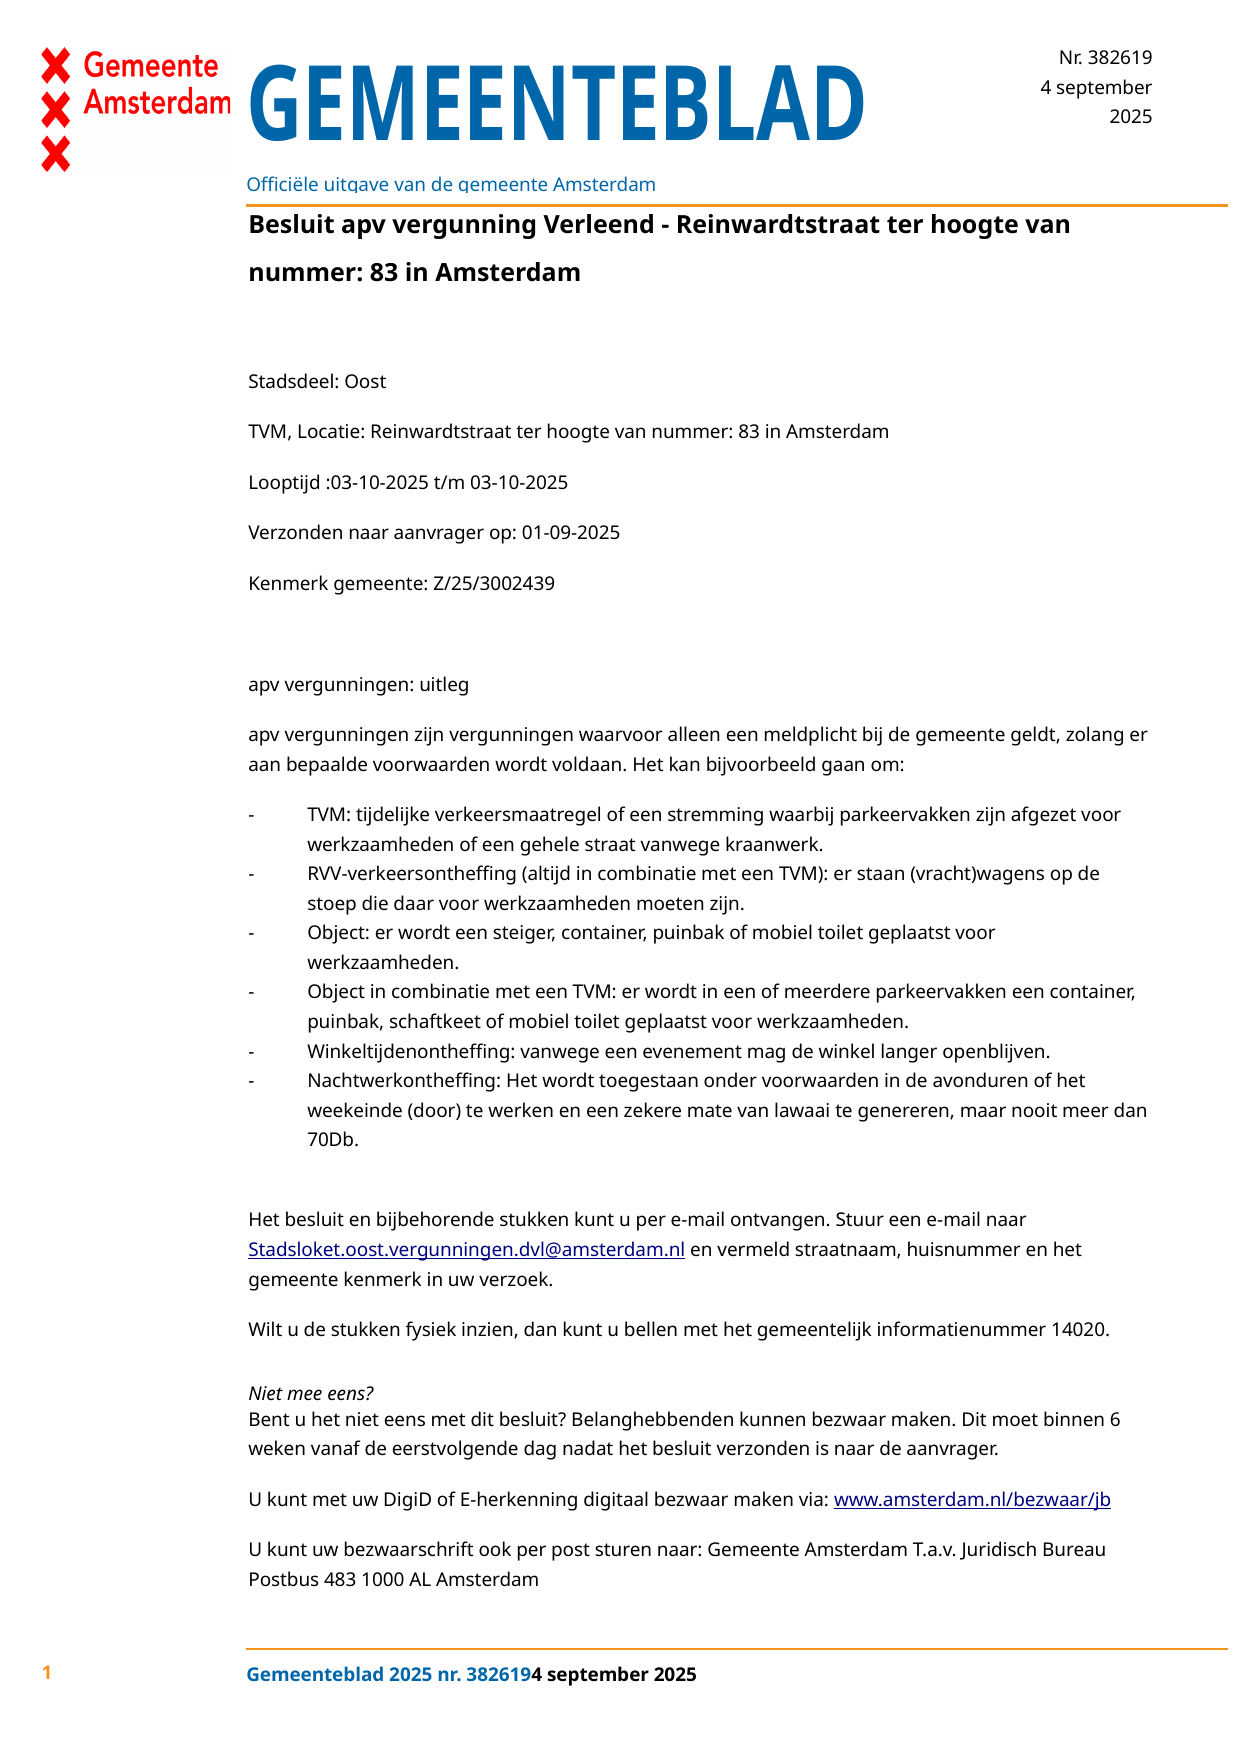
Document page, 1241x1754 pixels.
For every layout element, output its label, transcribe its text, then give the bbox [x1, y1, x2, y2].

text apv vergunningen: uitleg [248, 671, 1152, 697]
list Winkeltijdenontheffing: vanwege een evenement mag de winkel langer openblijven. [248, 1038, 1152, 1064]
text TVM, Locatie: Reinwardtstraat ter hoogte van nummer: 83 in Amsterdam [248, 419, 1152, 444]
text Stadsdeel: Oost [248, 368, 1152, 394]
text Looptijd :03-10-2025 t/m 03-10-2025 [248, 469, 1152, 495]
text Besluit apv vergunning Verleend - Reinwardtstraat ter hoogte van nummer: 83 in Amsterdam [248, 207, 1152, 288]
text Wilt u de stukken fysiek inzien, dan kunt u bellen met het gemeentelijk informatienummer 14020. [248, 1316, 1152, 1342]
list Object in combinatie met een TVM: er wordt in een of meerdere parkeervakken een container, puinbak, schaftkeet of mobiel toilet geplaatst voor werkzaamheden. [248, 979, 1152, 1034]
text apv vergunningen zijn vergunningen waarvoor alleen een meldplicht bij de gemeente geldt, zolang er aan bepaalde voorwaarden wordt voldaan. Het kan bijvoorbeeld gaan om: [248, 721, 1152, 777]
text Het besluit en bijbehorende stukken kunt u per e-mail ontvangen. Stuur een e-mail naar Stadsloket.oost.vergunningen.dvl@amsterdam.nl en vermeld straatnaam, huisnummer en het gemeente kenmerk in uw verzoek. [248, 1207, 1152, 1292]
list Object: er wordt een steiger, container, puinbak of mobiel toilet geplaatst voor werkzaamheden. [248, 919, 1152, 975]
text U kunt uw bezwaarschrift ook per post sturen naar: Gemeente Amsterdam T.a.v. Juridisch Bureau Postbus 483 1000 AL Amsterdam [248, 1536, 1152, 1592]
text Kenmerk gemeente: Z/25/3002439 [248, 570, 1152, 596]
list TVM: tijdelijke verkeersmaatregel of een stremming waarbij parkeervakken zijn afgezet voor werkzaamheden of een gehele straat vanwege kraanwerk. [248, 801, 1152, 857]
list RVV-verkeersontheffing (altijd in combinatie met een TVM): er staan (vracht)wagens op de stoep die daar voor werkzaamheden moeten zijn. [248, 860, 1152, 916]
text U kunt met uw DigiD of E-herkenning digitaal bezwaar maken via: www.amsterdam.nl/bezwaar/jb [248, 1486, 1152, 1512]
text Bent u het niet eens met dit besluit? Belanghebbenden kunnen bezwaar maken. Dit moet binnen 6 weken vanaf de eerstvolgende dag nadat het besluit verzonden is naar de aanvrager. [248, 1406, 1152, 1461]
text Verzonden naar aanvrager op: 01-09-2025 [248, 519, 1152, 545]
text Niet mee eens? [248, 1380, 1152, 1406]
list Nachtwerkontheffing: Het wordt toegestaan onder voorwaarden in de avonduren of het weekeinde (door) te werken en een zekere mate van lawaai te genereren, maar nooit meer dan 70Db. [248, 1067, 1152, 1152]
picture [41, 47, 231, 172]
